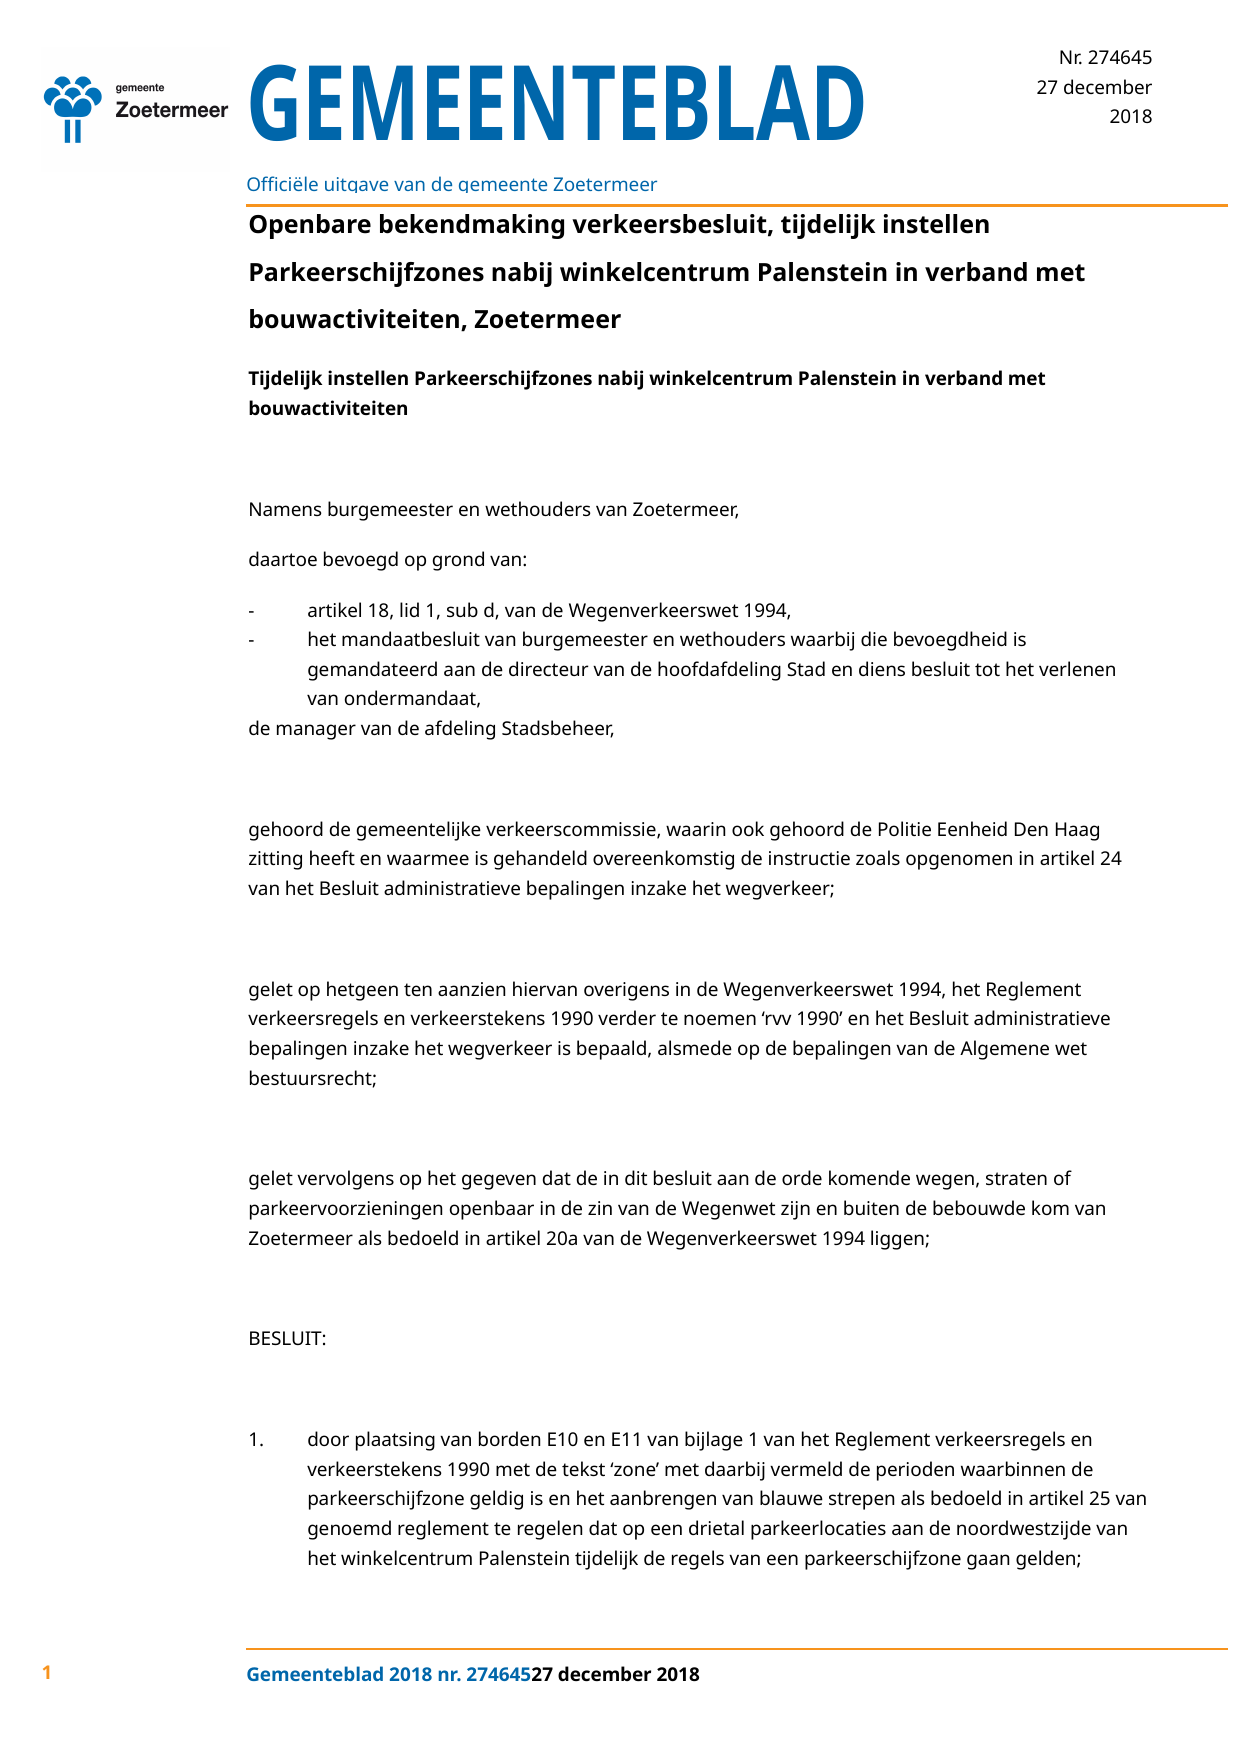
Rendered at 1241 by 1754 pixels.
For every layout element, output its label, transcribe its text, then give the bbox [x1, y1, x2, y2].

text de manager van de afdeling Stadsbeheer, [248, 715, 1152, 741]
list het mandaatbesluit van burgemeester en wethouders waarbij die bevoegdheid is gemandateerd aan de directeur van de hoofdafdeling Stad en diens besluit tot het verlenen van ondermandaat, [248, 626, 1152, 711]
text daartoe bevoegd op grond van: [248, 546, 1152, 572]
text Openbare bekendmaking verkeersbesluit, tijdelijk instellen Parkeerschijfzones nabij winkelcentrum Palenstein in verband met bouwactiviteiten, Zoetermeer [248, 207, 1152, 336]
text gelet op hetgeen ten aanzien hiervan overigens in de Wegenverkeerswet 1994, het Reglement verkeersregels en verkeerstekens 1990 verder te noemen ‘rvv 1990’ en het Besluit administratieve bepalingen inzake het wegverkeer is bepaald, alsmede op de bepalingen van de Algemene wet bestuursrecht; [248, 976, 1152, 1090]
picture [41, 47, 231, 172]
text gelet vervolgens op het gegeven dat de in dit besluit aan de orde komende wegen, straten of parkeervoorzieningen openbaar in de zin van de Wegenwet zijn en buiten de bebouwde kom van Zoetermeer als bedoeld in artikel 20a van de Wegenverkeerswet 1994 liggen; [248, 1166, 1152, 1250]
text gehoord de gemeentelijke verkeerscommissie, waarin ook gehoord de Politie Eenheid Den Haag zitting heeft en waarmee is gehandeld overeenkomstig de instructie zoals opgenomen in artikel 24 van het Besluit administratieve bepalingen inzake het wegverkeer; [248, 816, 1152, 901]
text Namens burgemeester en wethouders van Zoetermeer, [248, 496, 1152, 522]
text BESLUIT: [248, 1326, 1152, 1351]
list artikel 18, lid 1, sub d, van de Wegenverkeerswet 1994, [248, 597, 1152, 622]
text Tijdelijk instellen Parkeerschijfzones nabij winkelcentrum Palenstein in verband met bouwactiviteiten [248, 366, 1152, 421]
list door plaatsing van borden E10 en E11 van bijlage 1 van het Reglement verkeersregels en verkeerstekens 1990 met de tekst ‘zone’ met daarbij vermeld de perioden waarbinnen de parkeerschijfzone geldig is en het aanbrengen van blauwe strepen als bedoeld in artikel 25 van genoemd reglement te regelen dat op een drietal parkeerlocaties aan de noordwestzijde van het winkelcentrum Palenstein tijdelijk de regels van een parkeerschijfzone gaan gelden; [248, 1426, 1152, 1570]
